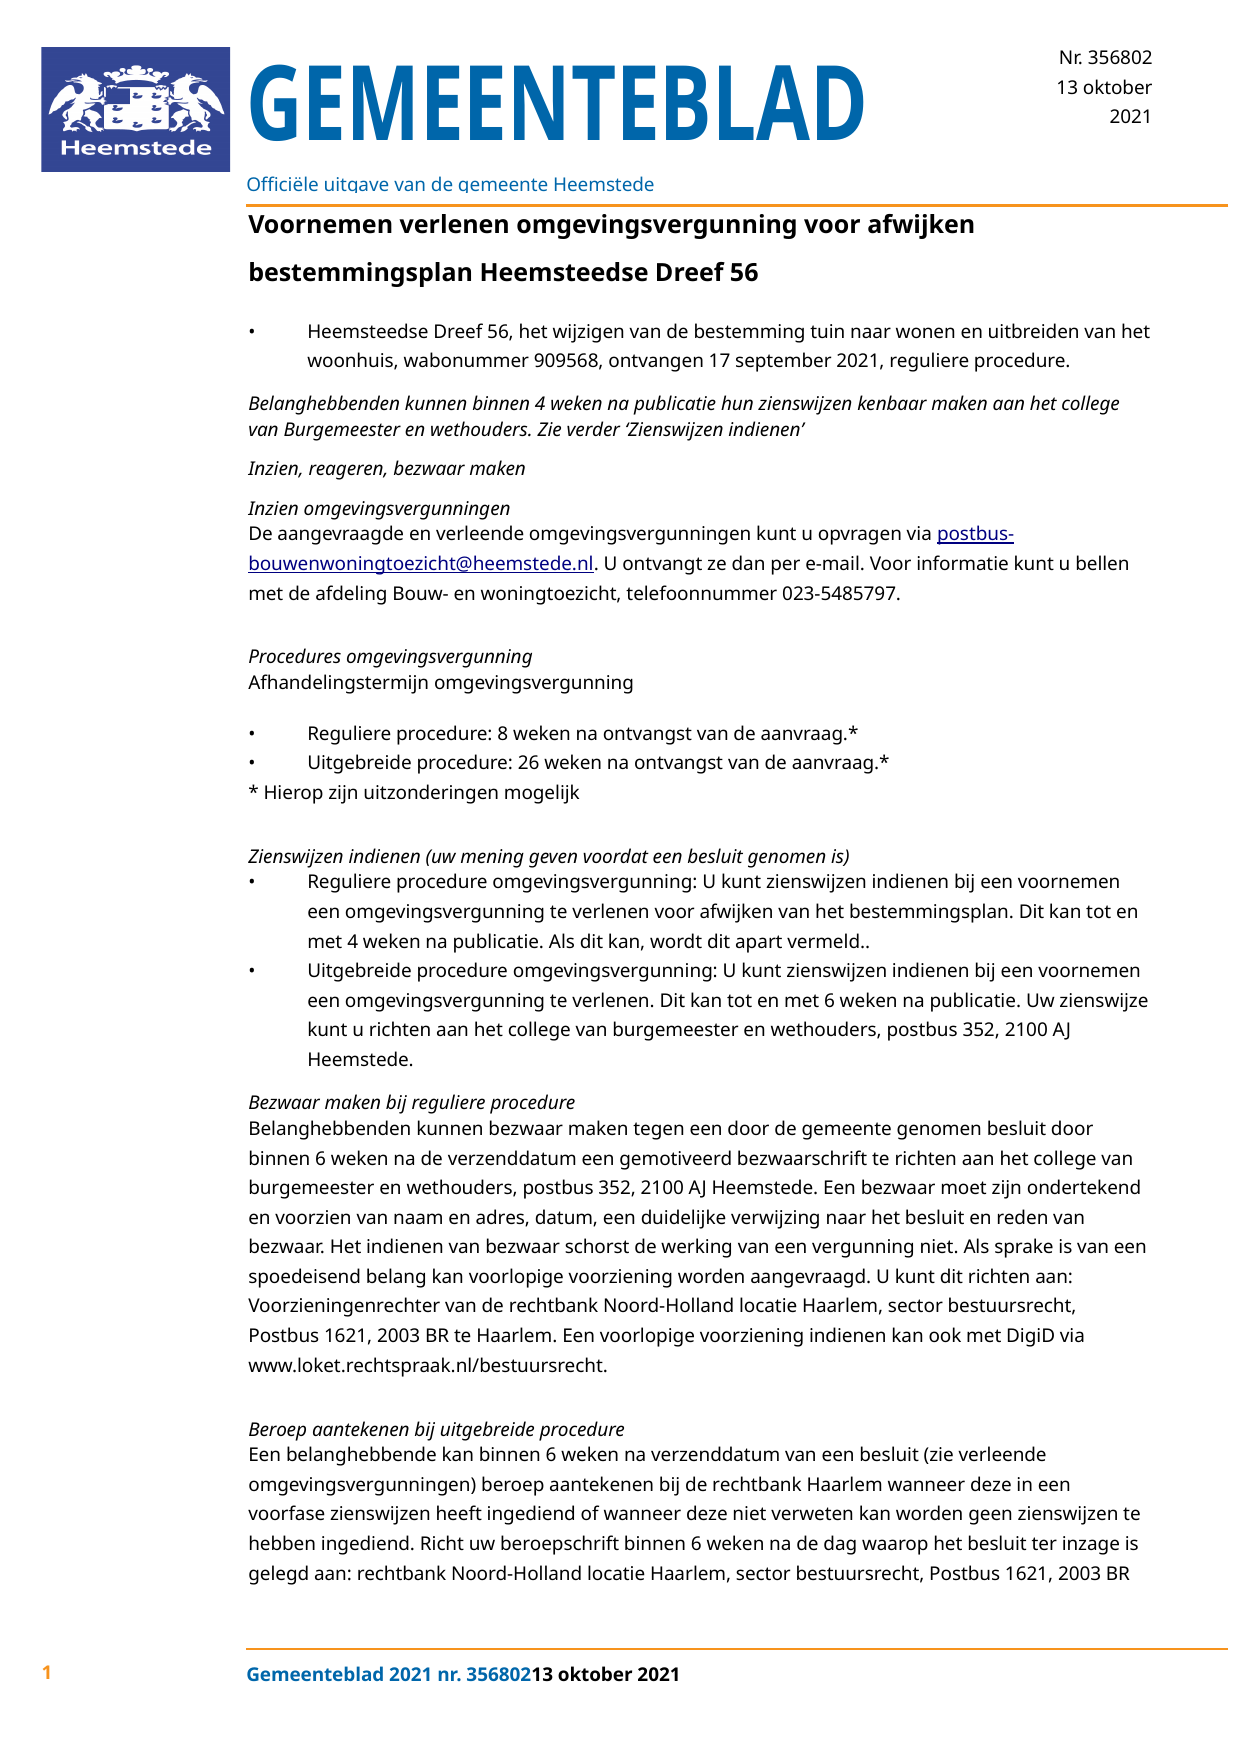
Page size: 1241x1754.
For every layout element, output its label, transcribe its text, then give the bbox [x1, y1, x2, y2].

text Voornemen verlenen omgevingsvergunning voor afwijken bestemmingsplan Heemsteedse Dreef 56 [248, 207, 1152, 288]
list Reguliere procedure: 8 weken na ontvangst van de aanvraag.* [248, 720, 1152, 746]
text Zienswijzen indienen (uw mening geven voordat een besluit genomen is) [248, 843, 1152, 869]
text Een belanghebbende kan binnen 6 weken na verzenddatum van een besluit (zie verleende omgevingsvergunningen) beroep aantekenen bij de rechtbank Haarlem wanneer deze in een voorfase zienswijzen heeft ingediend of wanneer deze niet verweten kan worden geen zienswijzen te hebben ingediend. Richt uw beroepschrift binnen 6 weken na de dag waarop het besluit ter inzage is gelegd aan: rechtbank Noord-Holland locatie Haarlem, sector bestuursrecht, Postbus 1621, 2003 BR [248, 1441, 1152, 1586]
text De aangevraagde en verleende omgevingsvergunningen kunt u opvragen via postbus-bouwenwoningtoezicht@heemstede.nl. U ontvangt ze dan per e-mail. Voor informatie kunt u bellen met de afdeling Bouw- en woningtoezicht, telefoonnummer 023-5485797. [248, 521, 1152, 606]
list Reguliere procedure omgevingsvergunning: U kunt zienswijzen indienen bij een voornemen een omgevingsvergunning te verlenen voor afwijken van het bestemmingsplan. Dit kan tot en met 4 weken na publicatie. Als dit kan, wordt dit apart vermeld.. [248, 869, 1152, 954]
text Belanghebbenden kunnen bezwaar maken tegen een door de gemeente genomen besluit door binnen 6 weken na de verzenddatum een gemotiveerd bezwaarschrift te richten aan het college van burgemeester en wethouders, postbus 352, 2100 AJ Heemstede. Een bezwaar moet zijn ondertekend en voorzien van naam en adres, datum, een duidelijke verwijzing naar het besluit en reden van bezwaar. Het indienen van bezwaar schorst de werking van een vergunning niet. Als sprake is van een spoedeisend belang kan voorlopige voorziening worden aangevraagd. U kunt dit richten aan: Voorzieningenrechter van de rechtbank Noord-Holland locatie Haarlem, sector bestuursrecht, Postbus 1621, 2003 BR te Haarlem. Een voorlopige voorziening indienen kan ook met DigiD via www.loket.rechtspraak.nl/bestuursrecht. [248, 1115, 1152, 1377]
list Heemsteedse Dreef 56, het wijzigen van de bestemming tuin naar wonen en uitbreiden van het woonhuis, wabonummer 909568, ontvangen 17 september 2021, reguliere procedure. [248, 318, 1152, 373]
text Inzien omgevingsvergunningen [248, 495, 1152, 521]
text Procedures omgevingsvergunning [248, 644, 1152, 669]
list Uitgebreide procedure: 26 weken na ontvangst van de aanvraag.* [248, 749, 1152, 775]
text Belanghebbenden kunnen binnen 4 weken na publicatie hun zienswijzen kenbaar maken aan het college van Burgemeester en wethouders. Zie verder ‘Zienswijzen indienen’ [248, 391, 1152, 442]
text Bezwaar maken bij reguliere procedure [248, 1089, 1152, 1115]
picture [41, 47, 231, 172]
list Uitgebreide procedure omgevingsvergunning: U kunt zienswijzen indienen bij een voornemen een omgevingsvergunning te verlenen. Dit kan tot en met 6 weken na publicatie. Uw zienswijze kunt u richten aan het college van burgemeester en wethouders, postbus 352, 2100 AJ Heemstede. [248, 957, 1152, 1072]
text Inzien, reageren, bezwaar maken [248, 456, 1152, 481]
text Beroep aantekenen bij uitgebreide procedure [248, 1416, 1152, 1441]
text * Hierop zijn uitzonderingen mogelijk [248, 779, 1152, 805]
text Afhandelingstermijn omgevingsvergunning [248, 669, 1152, 695]
